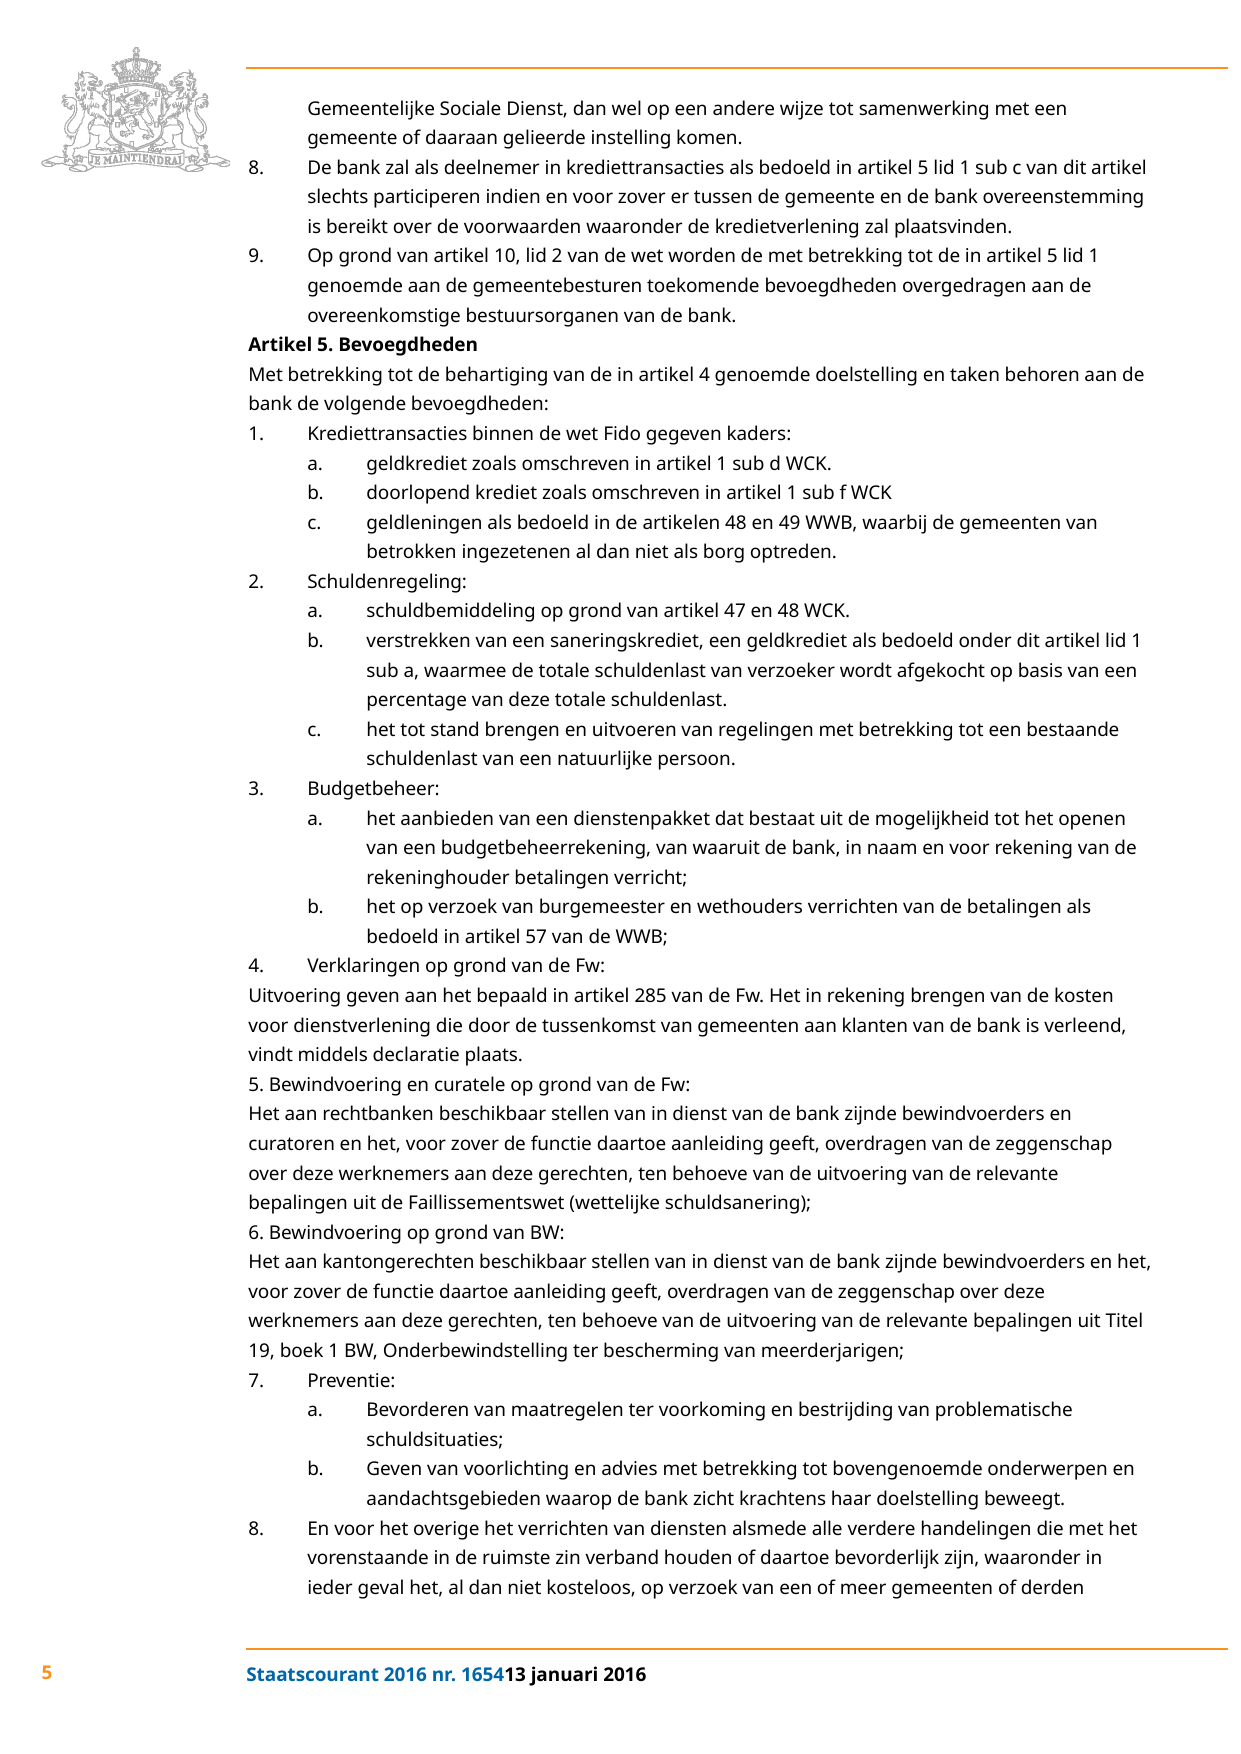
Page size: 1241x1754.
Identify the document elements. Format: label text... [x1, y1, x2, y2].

text Artikel 5. Bevoegdheden [248, 331, 1152, 357]
list geldkrediet zoals omschreven in artikel 1 sub d WCK. [307, 450, 1152, 476]
list het op verzoek van burgemeester en wethouders verrichten van de betalingen als bedoeld in artikel 57 van de WWB; [307, 893, 1152, 949]
list De bank zal als deelnemer in krediettransacties als bedoeld in artikel 5 lid 1 sub c van dit artikel slechts participeren indien en voor zover er tussen de gemeente en de bank overeenstemming is bereikt over de voorwaarden waaronder de kredietverlening zal plaatsvinden. [248, 154, 1152, 239]
list Schuldenregeling: [248, 568, 1152, 594]
text Het aan rechtbanken beschikbaar stellen van in dienst van de bank zijnde bewindvoerders en curatoren en het, voor zover de functie daartoe aanleiding geeft, overdragen van de zeggenschap over deze werknemers aan deze gerechten, ten behoeve van de uitvoering van de relevante bepalingen uit de Faillissementswet (wettelijke schuldsanering); [248, 1101, 1152, 1215]
text 5. Bewindvoering en curatele op grond van de Fw: [248, 1071, 1152, 1097]
list Bevorderen van maatregelen ter voorkoming en bestrijding van problematische schuldsituaties; [307, 1396, 1152, 1452]
picture [41, 47, 231, 172]
list Verklaringen op grond van de Fw: [248, 953, 1152, 978]
list Preventie: [248, 1367, 1152, 1393]
list verstrekken van een saneringskrediet, een geldkrediet als bedoeld onder dit artikel lid 1 sub a, waarmee de totale schuldenlast van verzoeker wordt afgekocht op basis van een percentage van deze totale schuldenlast. [307, 627, 1152, 712]
text Het aan kantongerechten beschikbaar stellen van in dienst van de bank zijnde bewindvoerders en het, voor zover de functie daartoe aanleiding geeft, overdragen van de zeggenschap over deze werknemers aan deze gerechten, ten behoeve van de uitvoering van de relevante bepalingen uit Titel 19, boek 1 BW, Onderbewindstelling ter bescherming van meerderjarigen; [248, 1248, 1152, 1363]
list het tot stand brengen en uitvoeren van regelingen met betrekking tot een bestaande schuldenlast van een natuurlijke persoon. [307, 716, 1152, 771]
list doorlopend krediet zoals omschreven in artikel 1 sub f WCK [307, 479, 1152, 505]
text Met betrekking tot de behartiging van de in artikel 4 genoemde doelstelling en taken behoren aan de bank de volgende bevoegdheden: [248, 361, 1152, 416]
list Gemeentelijke Sociale Dienst, dan wel op een andere wijze tot samenwerking met een gemeente of daaraan gelieerde instelling komen. [248, 95, 1152, 150]
list Budgetbeheer: [248, 775, 1152, 801]
list Krediettransacties binnen de wet Fido gegeven kaders: [248, 420, 1152, 446]
text Uitvoering geven aan het bepaald in artikel 285 van de Fw. Het in rekening brengen van de kosten voor dienstverlening die door de tussenkomst van gemeenten aan klanten van de bank is verleend, vindt middels declaratie plaats. [248, 982, 1152, 1067]
list schuldbemiddeling op grond van artikel 47 en 48 WCK. [307, 598, 1152, 623]
text 6. Bewindvoering op grond van BW: [248, 1219, 1152, 1245]
list geldleningen als bedoeld in de artikelen 48 en 49 WWB, waarbij de gemeenten van betrokken ingezetenen al dan niet als borg optreden. [307, 509, 1152, 564]
list Geven van voorlichting en advies met betrekking tot bovengenoemde onderwerpen en aandachtsgebieden waarop de bank zicht krachtens haar doelstelling beweegt. [307, 1456, 1152, 1511]
list het aanbieden van een dienstenpakket dat bestaat uit de mogelijkheid tot het openen van een budgetbeheerrekening, van waaruit de bank, in naam en voor rekening van de rekeninghouder betalingen verricht; [307, 805, 1152, 890]
list En voor het overige het verrichten van diensten alsmede alle verdere handelingen die met het vorenstaande in de ruimste zin verband houden of daartoe bevorderlijk zijn, waaronder in ieder geval het, al dan niet kosteloos, op verzoek van een of meer gemeenten of derden [248, 1515, 1152, 1600]
list Op grond van artikel 10, lid 2 van de wet worden de met betrekking tot de in artikel 5 lid 1 genoemde aan de gemeentebesturen toekomende bevoegdheden overgedragen aan de overeenkomstige bestuursorganen van de bank. [248, 243, 1152, 328]
